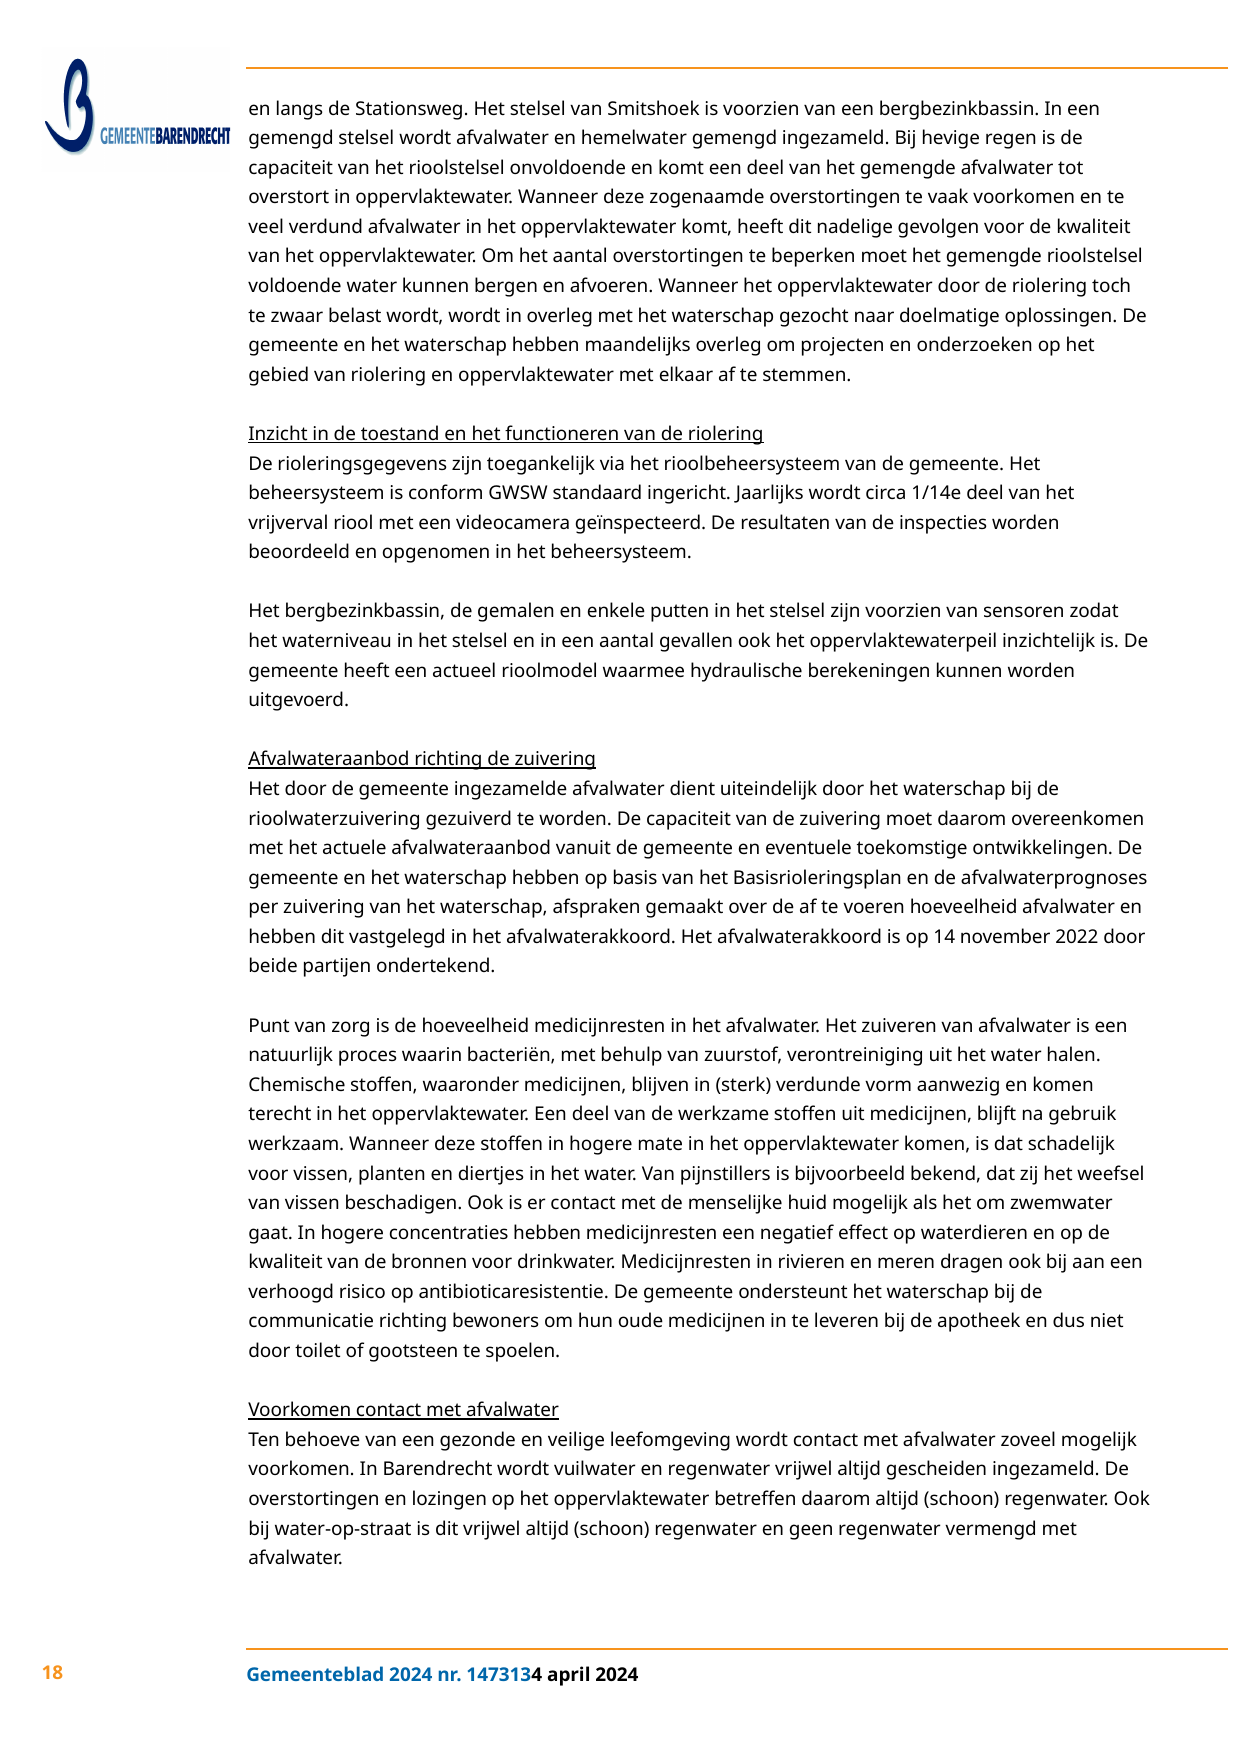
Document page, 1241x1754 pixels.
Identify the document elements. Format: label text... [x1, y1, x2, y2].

text Voorkomen contact met afvalwater [248, 1396, 1152, 1422]
text De rioleringsgegevens zijn toegankelijk via het rioolbeheersysteem van de gemeente. Het beheersysteem is conform GWSW standaard ingericht. Jaarlijks wordt circa 1/14e deel van het vrijverval riool met een videocamera geïnspecteerd. De resultaten van de inspecties worden beoordeeld en opgenomen in het beheersysteem. [248, 450, 1152, 564]
text Ten behoeve van een gezonde en veilige leefomgeving wordt contact met afvalwater zoveel mogelijk voorkomen. In Barendrecht wordt vuilwater en regenwater vrijwel altijd gescheiden ingezameld. De overstortingen en lozingen op het oppervlaktewater betreffen daarom altijd (schoon) regenwater. Ook bij water-op-straat is dit vrijwel altijd (schoon) regenwater en geen regenwater vermengd met afvalwater. [248, 1426, 1152, 1570]
text Afvalwateraanbod richting de zuivering [248, 746, 1152, 771]
text Inzicht in de toestand en het functioneren van de riolering [248, 420, 1152, 446]
text Punt van zorg is de hoeveelheid medicijnresten in het afvalwater. Het zuiveren van afvalwater is een natuurlijk proces waarin bacteriën, met behulp van zuurstof, verontreiniging uit het water halen. Chemische stoffen, waaronder medicijnen, blijven in (sterk) verdunde vorm aanwezig en komen terecht in het oppervlaktewater. Een deel van de werkzame stoffen uit medicijnen, blijft na gebruik werkzaam. Wanneer deze stoffen in hogere mate in het oppervlaktewater komen, is dat schadelijk voor vissen, planten en diertjes in het water. Van pijnstillers is bijvoorbeeld bekend, dat zij het weefsel van vissen beschadigen. Ook is er contact met de menselijke huid mogelijk als het om zwemwater gaat. In hogere concentraties hebben medicijnresten een negatief effect op waterdieren en op de kwaliteit van de bronnen voor drinkwater. Medicijnresten in rivieren en meren dragen ook bij aan een verhoogd risico op antibioticaresistentie. De gemeente ondersteunt het waterschap bij de communicatie richting bewoners om hun oude medicijnen in te leveren bij de apotheek en dus niet door toilet of gootsteen te spoelen. [248, 1012, 1152, 1363]
text Het door de gemeente ingezamelde afvalwater dient uiteindelijk door het waterschap bij de rioolwaterzuivering gezuiverd te worden. De capaciteit van de zuivering moet daarom overeenkomen met het actuele afvalwateraanbod vanuit de gemeente en eventuele toekomstige ontwikkelingen. De gemeente en het waterschap hebben op basis van het Basisrioleringsplan en de afvalwaterprognoses per zuivering van het waterschap, afspraken gemaakt over de af te voeren hoeveelheid afvalwater en hebben dit vastgelegd in het afvalwaterakkoord. Het afvalwaterakkoord is op 14 november 2022 door beide partijen ondertekend. [248, 775, 1152, 978]
picture [41, 47, 231, 172]
text Het bergbezinkbassin, de gemalen en enkele putten in het stelsel zijn voorzien van sensoren zodat het waterniveau in het stelsel en in een aantal gevallen ook het oppervlaktewaterpeil inzichtelijk is. De gemeente heeft een actueel rioolmodel waarmee hydraulische berekeningen kunnen worden uitgevoerd. [248, 598, 1152, 712]
text en langs de Stationsweg. Het stelsel van Smitshoek is voorzien van een bergbezinkbassin. In een gemengd stelsel wordt afvalwater en hemelwater gemengd ingezameld. Bij hevige regen is de capaciteit van het rioolstelsel onvoldoende en komt een deel van het gemengde afvalwater tot overstort in oppervlaktewater. Wanneer deze zogenaamde overstortingen te vaak voorkomen en te veel verdund afvalwater in het oppervlaktewater komt, heeft dit nadelige gevolgen voor de kwaliteit van het oppervlaktewater. Om het aantal overstortingen te beperken moet het gemengde rioolstelsel voldoende water kunnen bergen en afvoeren. Wanneer het oppervlaktewater door de riolering toch te zwaar belast wordt, wordt in overleg met het waterschap gezocht naar doelmatige oplossingen. De gemeente en het waterschap hebben maandelijks overleg om projecten en onderzoeken op het gebied van riolering en oppervlaktewater met elkaar af te stemmen. [248, 95, 1152, 387]
